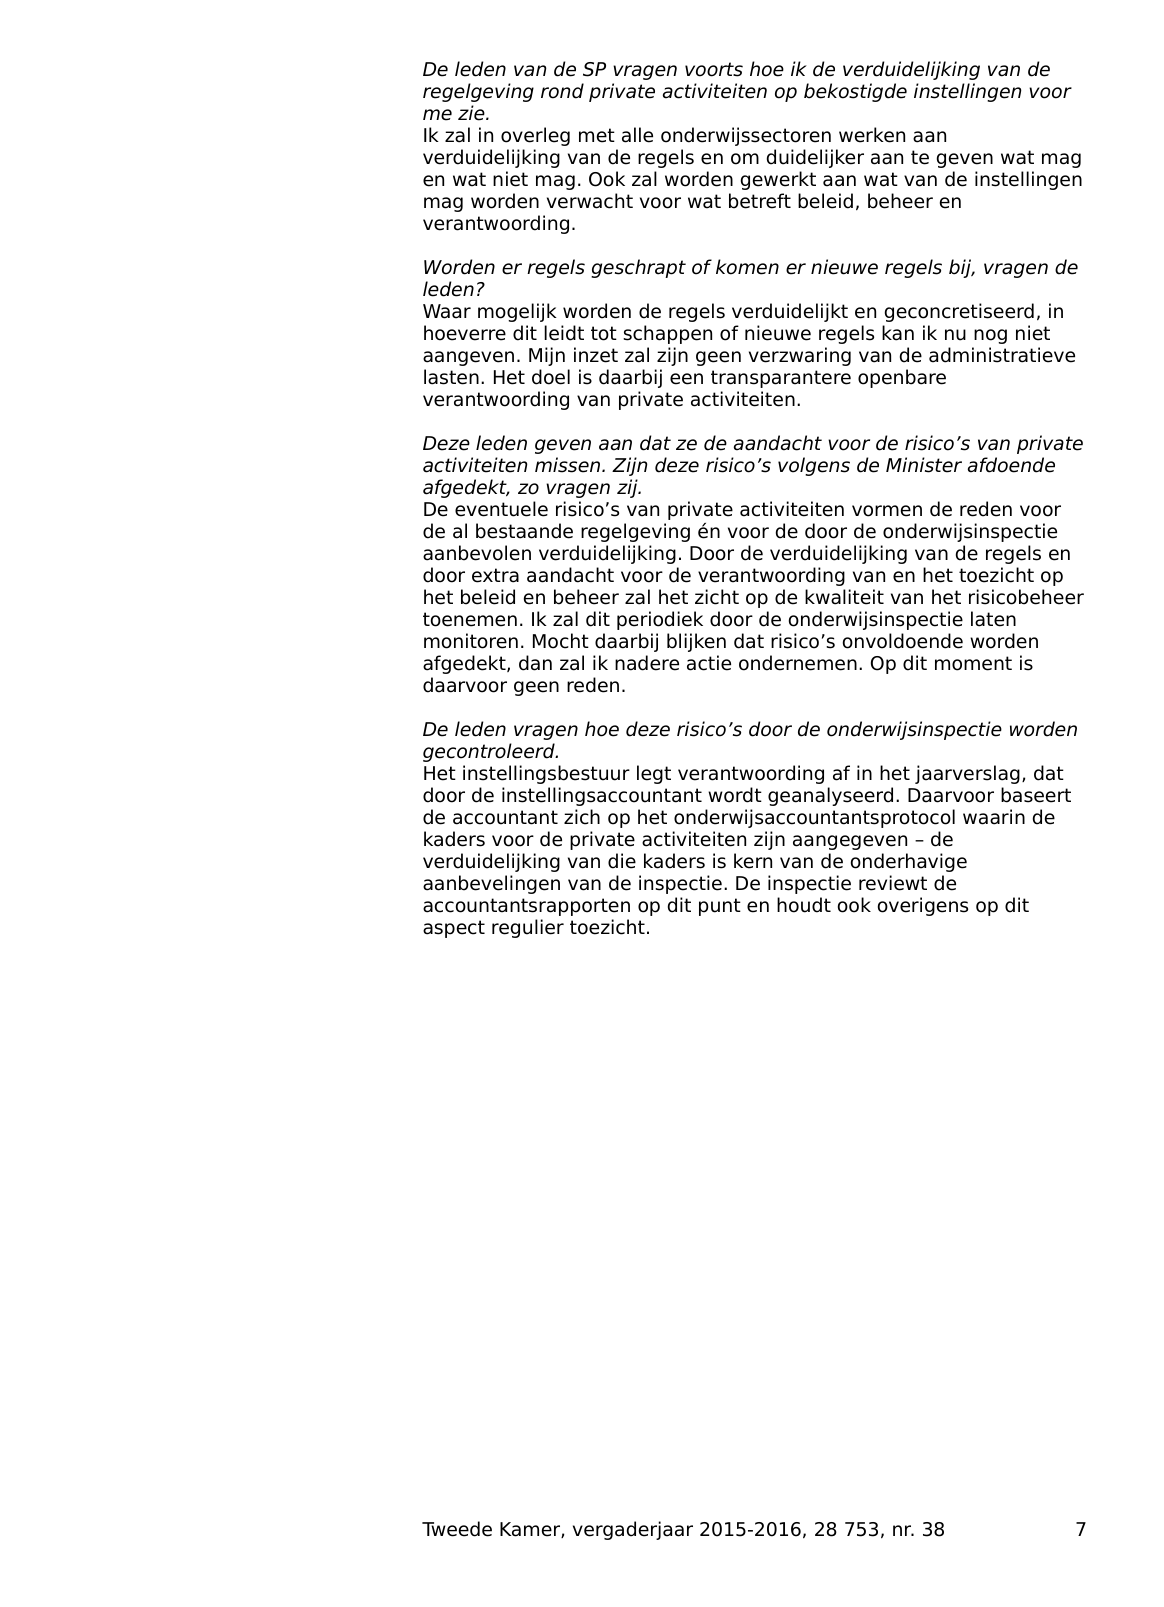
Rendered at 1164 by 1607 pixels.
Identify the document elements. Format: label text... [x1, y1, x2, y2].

text De leden van de SP vragen voorts hoe ik de verduidelijking van de regelgeving rond private activiteiten op bekostigde instellingen voor me zie. [422, 59, 1087, 125]
text Het instellingsbestuur legt verantwoording af in het jaarverslag, dat door de instellingsaccountant wordt geanalyseerd. Daarvoor baseert de accountant zich op het onderwijsaccountantsprotocol waarin de kaders voor de private activiteiten zijn aangegeven – de verduidelijking van die kaders is kern van de onderhavige aanbevelingen van de inspectie. De inspectie reviewt de accountantsrapporten op dit punt en houdt ook overigens op dit aspect regulier toezicht. [422, 763, 1087, 939]
text Ik zal in overleg met alle onderwijssectoren werken aan verduidelijking van de regels en om duidelijker aan te geven wat mag en wat niet mag. Ook zal worden gewerkt aan wat van de instellingen mag worden verwacht voor wat betreft beleid, beheer en verantwoording. [422, 125, 1087, 235]
text De eventuele risico’s van private activiteiten vormen de reden voor de al bestaande regelgeving én voor de door de onderwijsinspectie aanbevolen verduidelijking. Door de verduidelijking van de regels en door extra aandacht voor de verantwoording van en het toezicht op het beleid en beheer zal het zicht op de kwaliteit van het risicobeheer toenemen. Ik zal dit periodiek door de onderwijsinspectie laten monitoren. Mocht daarbij blijken dat risico’s onvoldoende worden afgedekt, dan zal ik nadere actie ondernemen. Op dit moment is daarvoor geen reden. [422, 499, 1087, 697]
text Deze leden geven aan dat ze de aandacht voor de risico’s van private activiteiten missen. Zijn deze risico’s volgens de Minister afdoende afgedekt, zo vragen zij. [422, 433, 1087, 499]
text De leden vragen hoe deze risico’s door de onderwijsinspectie worden gecontroleerd. [422, 719, 1087, 763]
text Worden er regels geschrapt of komen er nieuwe regels bij, vragen de leden? [422, 257, 1087, 301]
text Waar mogelijk worden de regels verduidelijkt en geconcretiseerd, in hoeverre dit leidt tot schappen of nieuwe regels kan ik nu nog niet aangeven. Mijn inzet zal zijn geen verzwaring van de administratieve lasten. Het doel is daarbij een transparantere openbare verantwoording van private activiteiten. [422, 301, 1087, 411]
